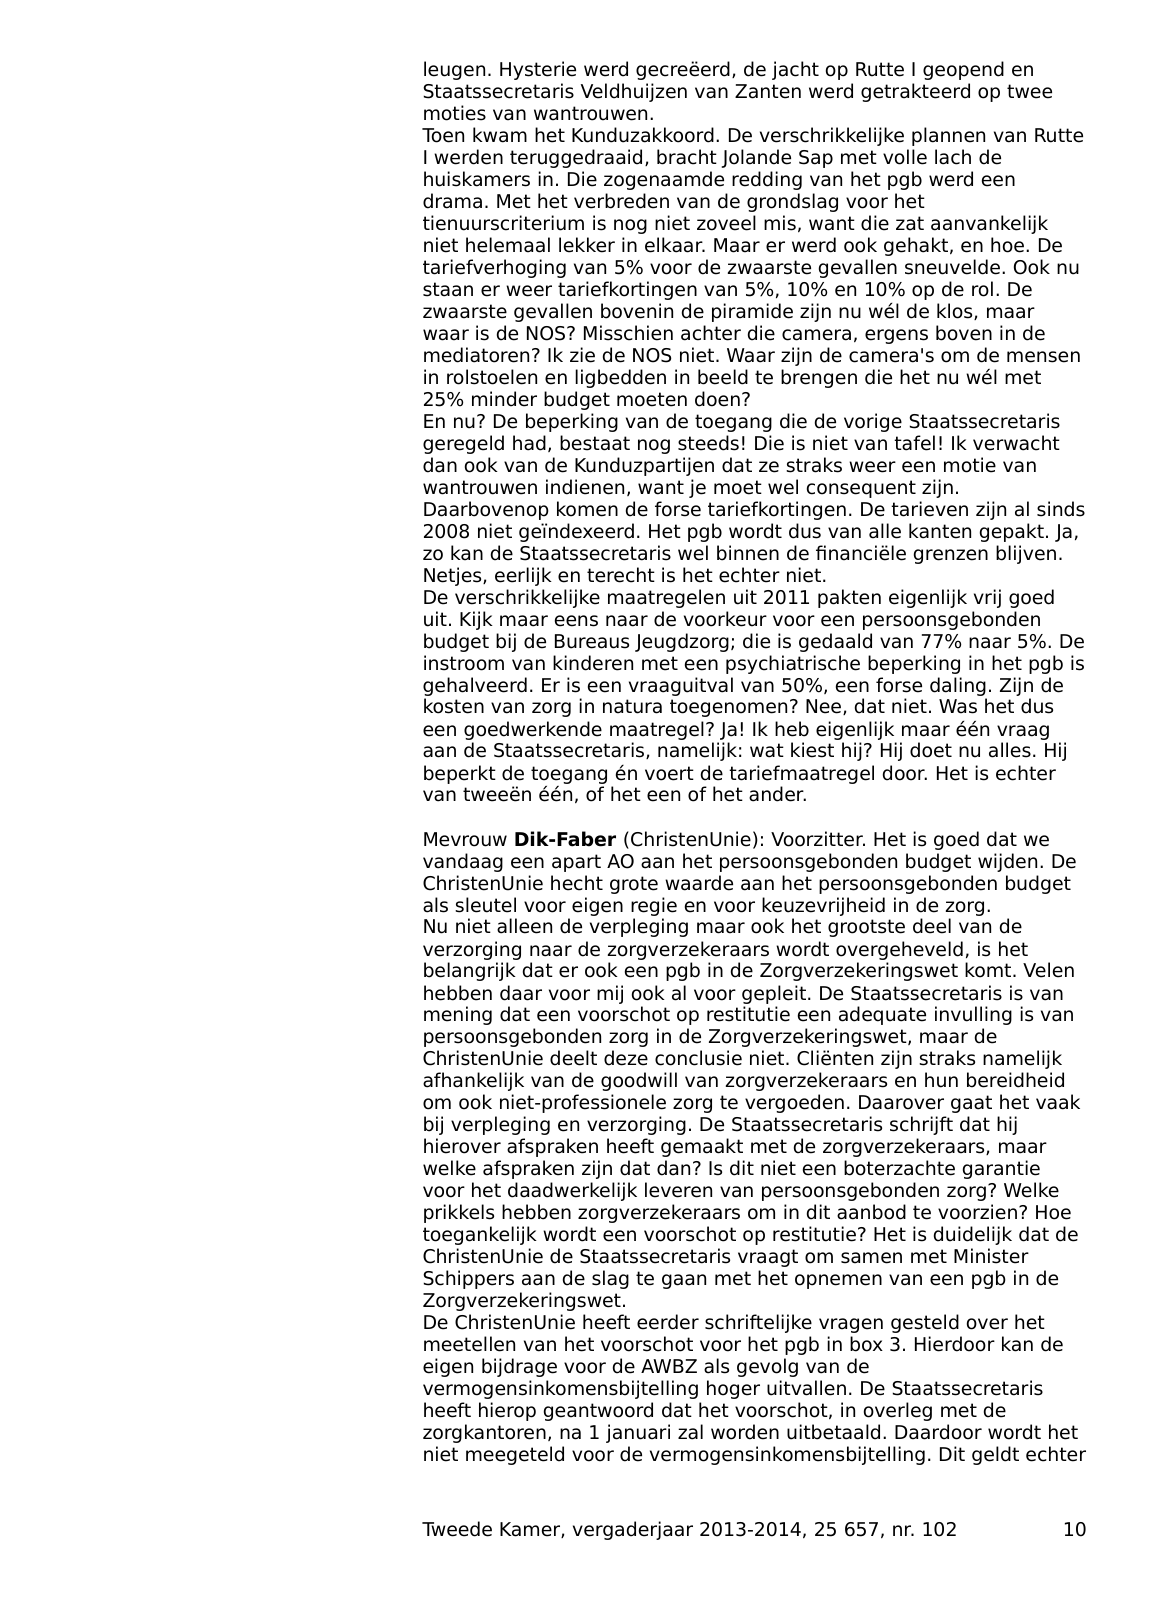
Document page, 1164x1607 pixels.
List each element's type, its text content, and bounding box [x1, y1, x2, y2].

text leugen. Hysterie werd gecreëerd, de jacht op Rutte I geopend en Staatssecretaris Veldhuijzen van Zanten werd getrakteerd op twee moties van wantrouwen. [422, 59, 1087, 125]
text De verschrikkelijke maatregelen uit 2011 pakten eigenlijk vrij goed uit. Kijk maar eens naar de voorkeur voor een persoonsgebonden budget bij de Bureaus Jeugdzorg; die is gedaald van 77% naar 5%. De instroom van kinderen met een psychiatrische beperking in het pgb is gehalveerd. Er is een vraaguitval van 50%, een forse daling. Zijn de kosten van zorg in natura toegenomen? Nee, dat niet. Was het dus een goedwerkende maatregel? Ja! Ik heb eigenlijk maar één vraag aan de Staatssecretaris, namelijk: wat kiest hij? Hij doet nu alles. Hij beperkt de toegang én voert de tariefmaatregel door. Het is echter van tweeën één, of het een of het ander. [422, 587, 1087, 806]
text Nu niet alleen de verpleging maar ook het grootste deel van de verzorging naar de zorgverzekeraars wordt overgeheveld, is het belangrijk dat er ook een pgb in de Zorgverzekeringswet komt. Velen hebben daar voor mij ook al voor gepleit. De Staatssecretaris is van mening dat een voorschot op restitutie een adequate invulling is van persoonsgebonden zorg in de Zorgverzekeringswet, maar de ChristenUnie deelt deze conclusie niet. Cliënten zijn straks namelijk afhankelijk van de goodwill van zorgverzekeraars en hun bereidheid om ook niet-professionele zorg te vergoeden. Daarover gaat het vaak bij verpleging en verzorging. De Staatssecretaris schrijft dat hij hierover afspraken heeft gemaakt met de zorgverzekeraars, maar welke afspraken zijn dat dan? Is dit niet een boterzachte garantie voor het daadwerkelijk leveren van persoonsgebonden zorg? Welke prikkels hebben zorgverzekeraars om in dit aanbod te voorzien? Hoe toegankelijk wordt een voorschot op restitutie? Het is duidelijk dat de ChristenUnie de Staatssecretaris vraagt om samen met Minister Schippers aan de slag te gaan met het opnemen van een pgb in de Zorgverzekeringswet. [422, 916, 1087, 1312]
text Mevrouw Dik-Faber (ChristenUnie): Voorzitter. Het is goed dat we vandaag een apart AO aan het persoonsgebonden budget wijden. De ChristenUnie hecht grote waarde aan het persoonsgebonden budget als sleutel voor eigen regie en voor keuzevrijheid in de zorg. [422, 828, 1087, 916]
text Daarbovenop komen de forse tariefkortingen. De tarieven zijn al sinds 2008 niet geïndexeerd. Het pgb wordt dus van alle kanten gepakt. Ja, zo kan de Staatssecretaris wel binnen de financiële grenzen blijven. Netjes, eerlijk en terecht is het echter niet. [422, 499, 1087, 587]
text De ChristenUnie heeft eerder schriftelijke vragen gesteld over het meetellen van het voorschot voor het pgb in box 3. Hierdoor kan de eigen bijdrage voor de AWBZ als gevolg van de vermogensinkomensbijtelling hoger uitvallen. De Staatssecretaris heeft hierop geantwoord dat het voorschot, in overleg met de zorgkantoren, na 1 januari zal worden uitbetaald. Daardoor wordt het niet meegeteld voor de vermogensinkomensbijtelling. Dit geldt echter [422, 1312, 1087, 1466]
text En nu? De beperking van de toegang die de vorige Staatssecretaris geregeld had, bestaat nog steeds! Die is niet van tafel! Ik verwacht dan ook van de Kunduzpartijen dat ze straks weer een motie van wantrouwen indienen, want je moet wel consequent zijn. [422, 411, 1087, 499]
text Toen kwam het Kunduzakkoord. De verschrikkelijke plannen van Rutte I werden teruggedraaid, bracht Jolande Sap met volle lach de huiskamers in. Die zogenaamde redding van het pgb werd een drama. Met het verbreden van de grondslag voor het tienuurscriterium is nog niet zoveel mis, want die zat aanvankelijk niet helemaal lekker in elkaar. Maar er werd ook gehakt, en hoe. De tariefverhoging van 5% voor de zwaarste gevallen sneuvelde. Ook nu staan er weer tariefkortingen van 5%, 10% en 10% op de rol. De zwaarste gevallen bovenin de piramide zijn nu wél de klos, maar waar is de NOS? Misschien achter die camera, ergens boven in de mediatoren? Ik zie de NOS niet. Waar zijn de camera's om de mensen in rolstoelen en ligbedden in beeld te brengen die het nu wél met 25% minder budget moeten doen? [422, 125, 1087, 411]
